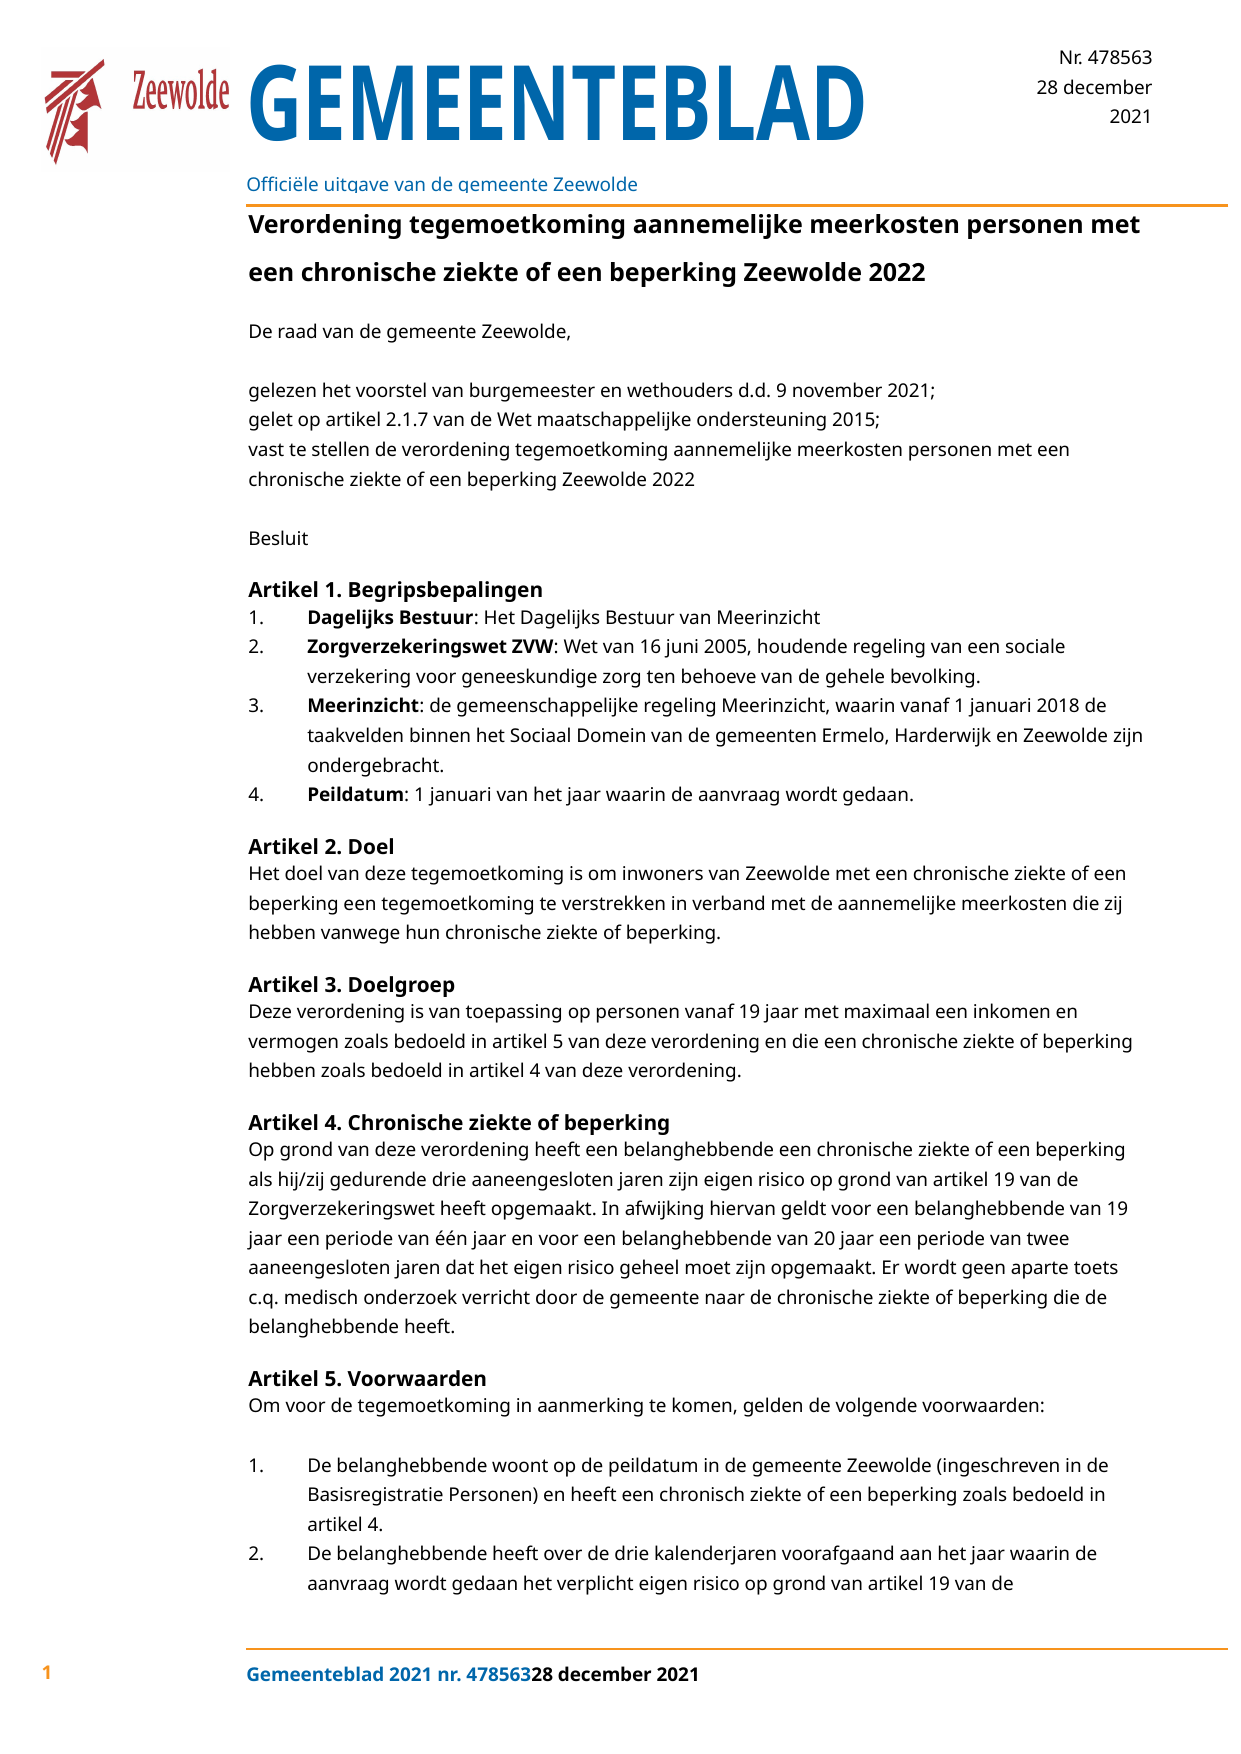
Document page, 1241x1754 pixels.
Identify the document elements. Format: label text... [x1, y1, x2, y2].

text Deze verordening is van toepassing op personen vanaf 19 jaar met maximaal een inkomen en vermogen zoals bedoeld in artikel 5 van deze verordening en die een chronische ziekte of beperking hebben zoals bedoeld in artikel 4 van deze verordening. [248, 998, 1152, 1083]
text Artikel 3. Doelgroep [248, 970, 1152, 998]
text Het doel van deze tegemoetkoming is om inwoners van Zeewolde met een chronische ziekte of een beperking een tegemoetkoming te verstrekken in verband met de aannemelijke meerkosten die zij hebben vanwege hun chronische ziekte of beperking. [248, 860, 1152, 945]
text Artikel 4. Chronische ziekte of beperking [248, 1108, 1152, 1136]
text Om voor de tegemoetkoming in aanmerking te komen, gelden de volgende voorwaarden: [248, 1393, 1152, 1418]
text Op grond van deze verordening heeft een belanghebbende een chronische ziekte of een beperking als hij/zij gedurende drie aaneengesloten jaren zijn eigen risico op grond van artikel 19 van de Zorgverzekeringswet heeft opgemaakt. In afwijking hiervan geldt voor een belanghebbende van 19 jaar een periode van één jaar en voor een belanghebbende van 20 jaar een periode van twee aaneengesloten jaren dat het eigen risico geheel moet zijn opgemaakt. Er wordt geen aparte toets c.q. medisch onderzoek verricht door de gemeente naar de chronische ziekte of beperking die de belanghebbende heeft. [248, 1136, 1152, 1339]
text Besluit [248, 525, 1152, 551]
text De raad van de gemeente Zeewolde, [248, 318, 1152, 344]
picture [41, 47, 231, 172]
list De belanghebbende heeft over de drie kalenderjaren voorafgaand aan het jaar waarin de aanvraag wordt gedaan het verplicht eigen risico op grond van artikel 19 van de [248, 1541, 1152, 1596]
list De belanghebbende woont op de peildatum in de gemeente Zeewolde (ingeschreven in de Basisregistratie Personen) en heeft een chronisch ziekte of een beperking zoals bedoeld in artikel 4. [248, 1452, 1152, 1537]
list Dagelijks Bestuur: Het Dagelijks Bestuur van Meerinzicht [248, 604, 1152, 629]
text Artikel 5. Voorwaarden [248, 1364, 1152, 1393]
list Zorgverzekeringswet ZVW: Wet van 16 juni 2005, houdende regeling van een sociale verzekering voor geneeskundige zorg ten behoeve van de gehele bevolking. [248, 633, 1152, 689]
text vast te stellen de verordening tegemoetkoming aannemelijke meerkosten personen met een chronische ziekte of een beperking Zeewolde 2022 [248, 436, 1152, 492]
text gelet op artikel 2.1.7 van de Wet maatschappelijke ondersteuning 2015; [248, 407, 1152, 432]
text Artikel 1. Begripsbepalingen [248, 575, 1152, 604]
text gelezen het voorstel van burgemeester en wethouders d.d. 9 november 2021; [248, 377, 1152, 403]
list Peildatum: 1 januari van het jaar waarin de aanvraag wordt gedaan. [248, 781, 1152, 807]
text Verordening tegemoetkoming aannemelijke meerkosten personen met een chronische ziekte of een beperking Zeewolde 2022 [248, 207, 1152, 288]
list Meerinzicht: de gemeenschappelijke regeling Meerinzicht, waarin vanaf 1 januari 2018 de taakvelden binnen het Sociaal Domein van de gemeenten Ermelo, Harderwijk en Zeewolde zijn ondergebracht. [248, 693, 1152, 777]
text Artikel 2. Doel [248, 832, 1152, 860]
